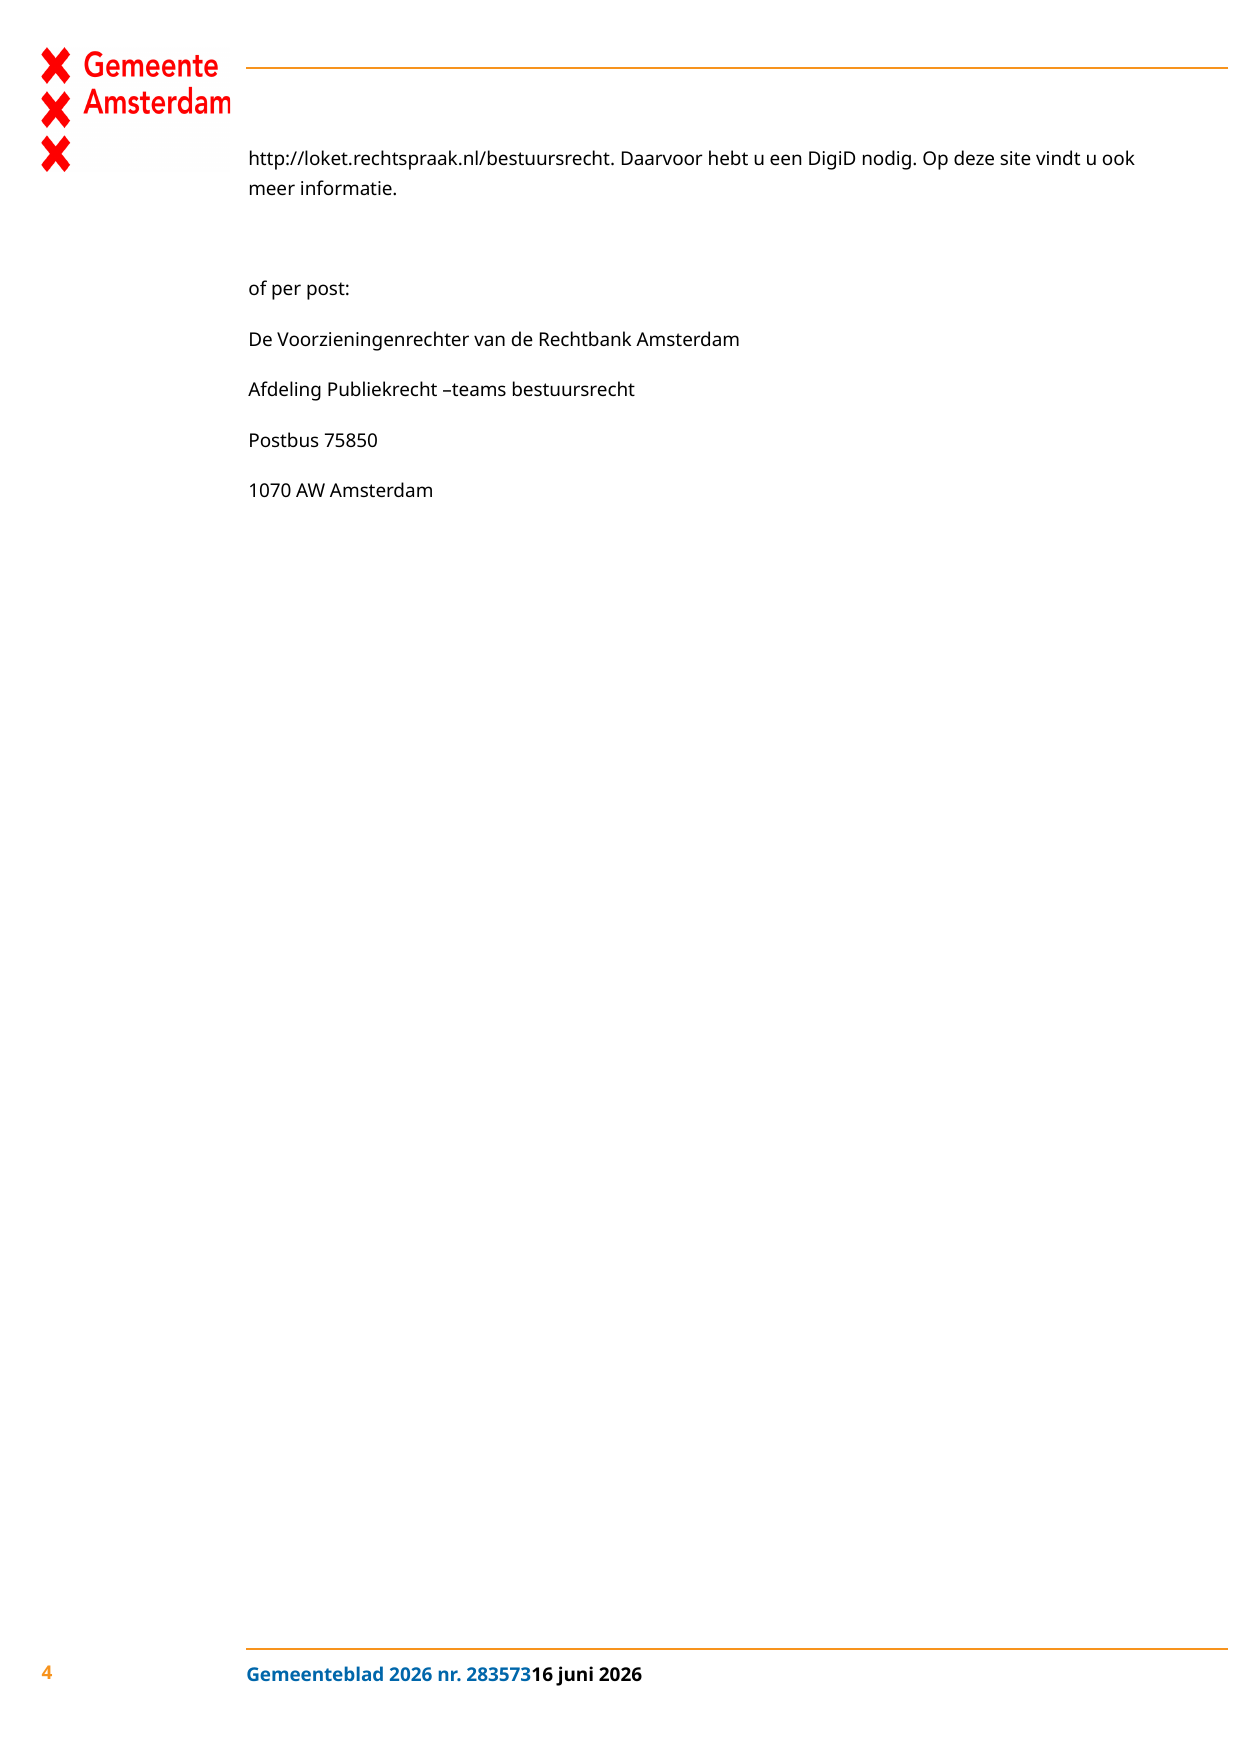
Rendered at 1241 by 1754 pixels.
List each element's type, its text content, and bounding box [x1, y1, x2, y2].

text De Voorzieningenrechter van de Rechtbank Amsterdam [248, 326, 1152, 352]
text http://loket.rechtspraak.nl/bestuursrecht. Daarvoor hebt u een DigiD nodig. Op deze site vindt u ook meer informatie. [248, 145, 1152, 201]
text 1070 AW Amsterdam [248, 477, 1152, 503]
text Postbus 75850 [248, 427, 1152, 453]
picture [41, 47, 231, 172]
text of per post: [248, 276, 1152, 301]
text Afdeling Publiekrecht –teams bestuursrecht [248, 376, 1152, 402]
